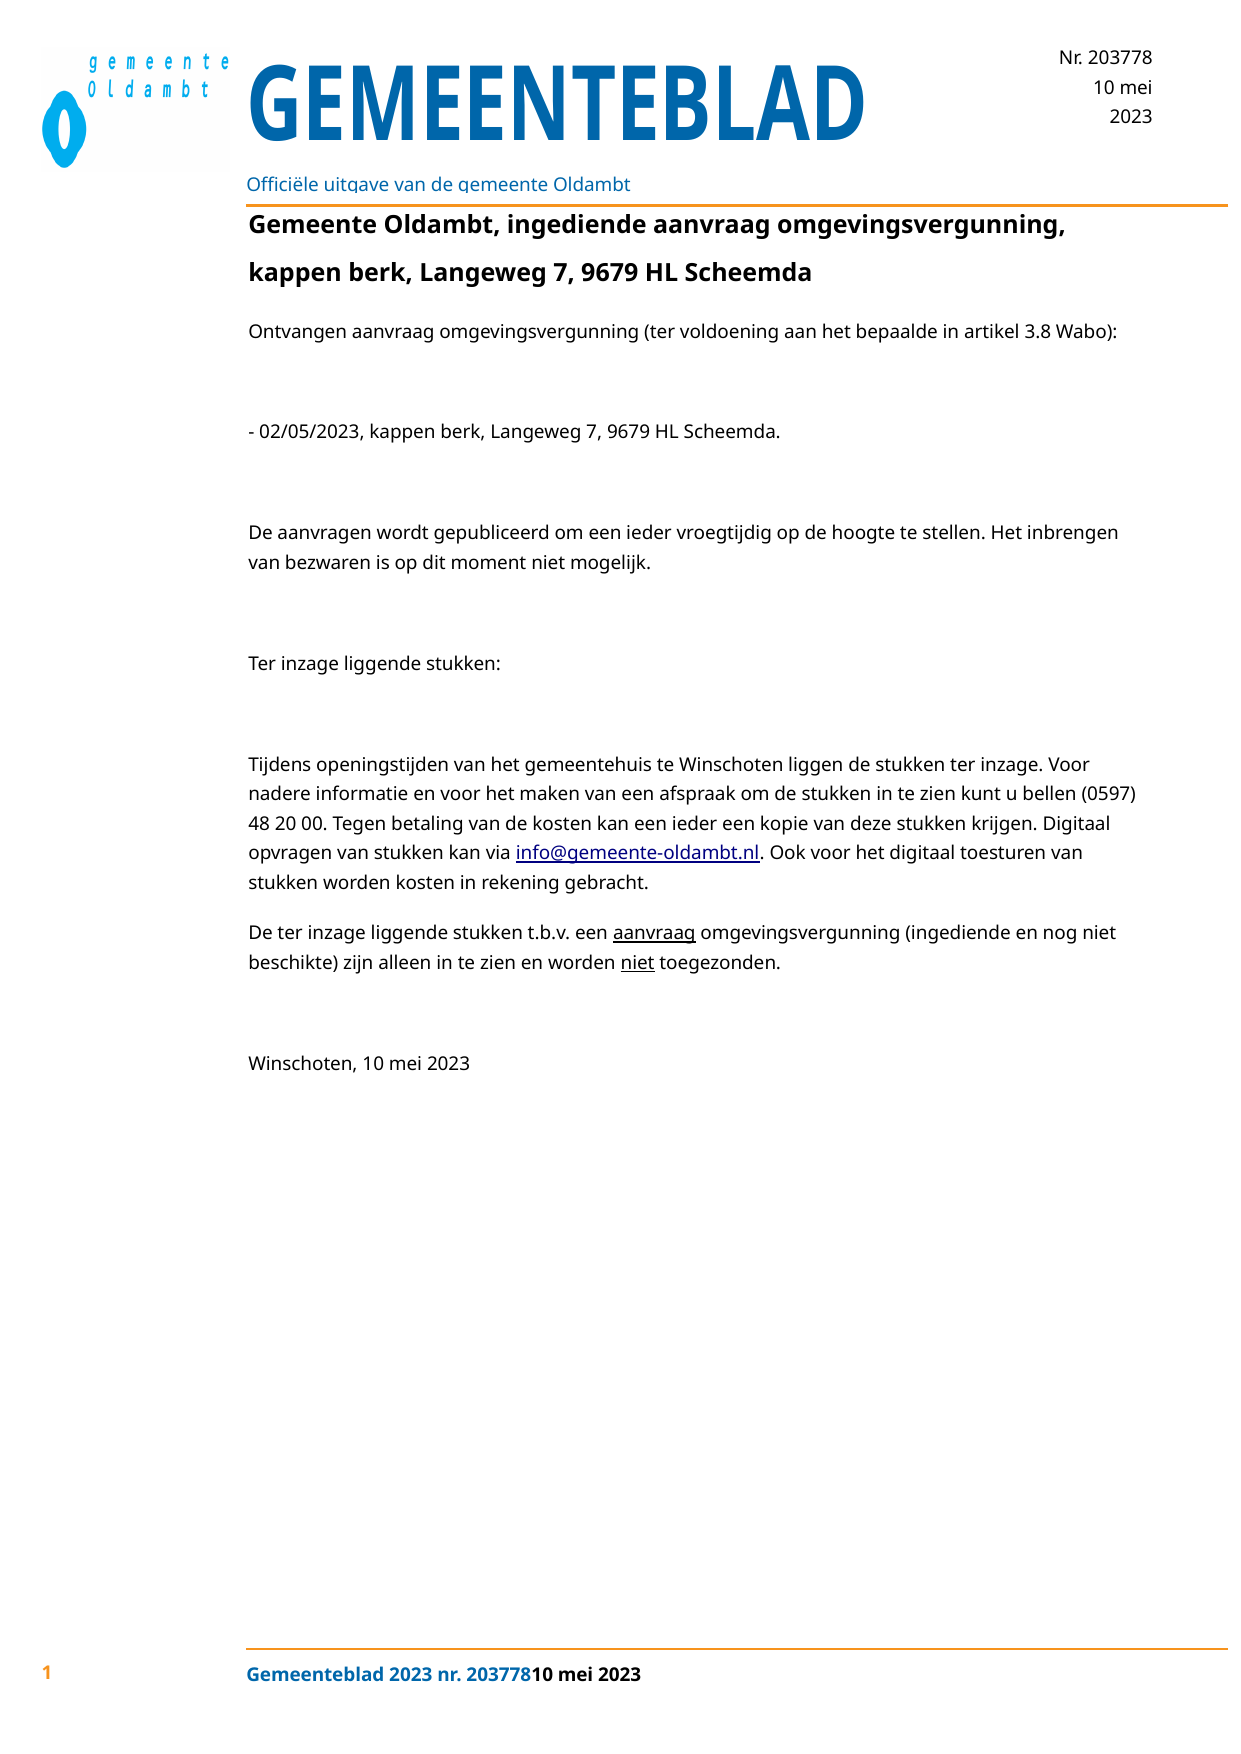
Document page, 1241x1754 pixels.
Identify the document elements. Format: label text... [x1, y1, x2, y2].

picture [41, 47, 231, 172]
text Winschoten, 10 mei 2023 [248, 1050, 1152, 1076]
text Ontvangen aanvraag omgevingsvergunning (ter voldoening aan het bepaalde in artikel 3.8 Wabo): [248, 318, 1152, 344]
text Tijdens openingstijden van het gemeentehuis te Winschoten liggen de stukken ter inzage. Voor nadere informatie en voor het maken van een afspraak om de stukken in te zien kunt u bellen (0597) 48 20 00. Tegen betaling van de kosten kan een ieder een kopie van deze stukken krijgen. Digitaal opvragen van stukken kan via info@gemeente-oldambt.nl. Ook voor het digitaal toesturen van stukken worden kosten in rekening gebracht. [248, 751, 1152, 895]
text Ter inzage liggende stukken: [248, 650, 1152, 676]
text - 02/05/2023, kappen berk, Langeweg 7, 9679 HL Scheemda. [248, 419, 1152, 444]
text De aanvragen wordt gepubliceerd om een ieder vroegtijdig op de hoogte te stellen. Het inbrengen van bezwaren is op dit moment niet mogelijk. [248, 519, 1152, 575]
text De ter inzage liggende stukken t.b.v. een aanvraag omgevingsvergunning (ingediende en nog niet beschikte) zijn alleen in te zien en worden niet toegezonden. [248, 919, 1152, 975]
text Gemeente Oldambt, ingediende aanvraag omgevingsvergunning, kappen berk, Langeweg 7, 9679 HL Scheemda [248, 207, 1152, 288]
